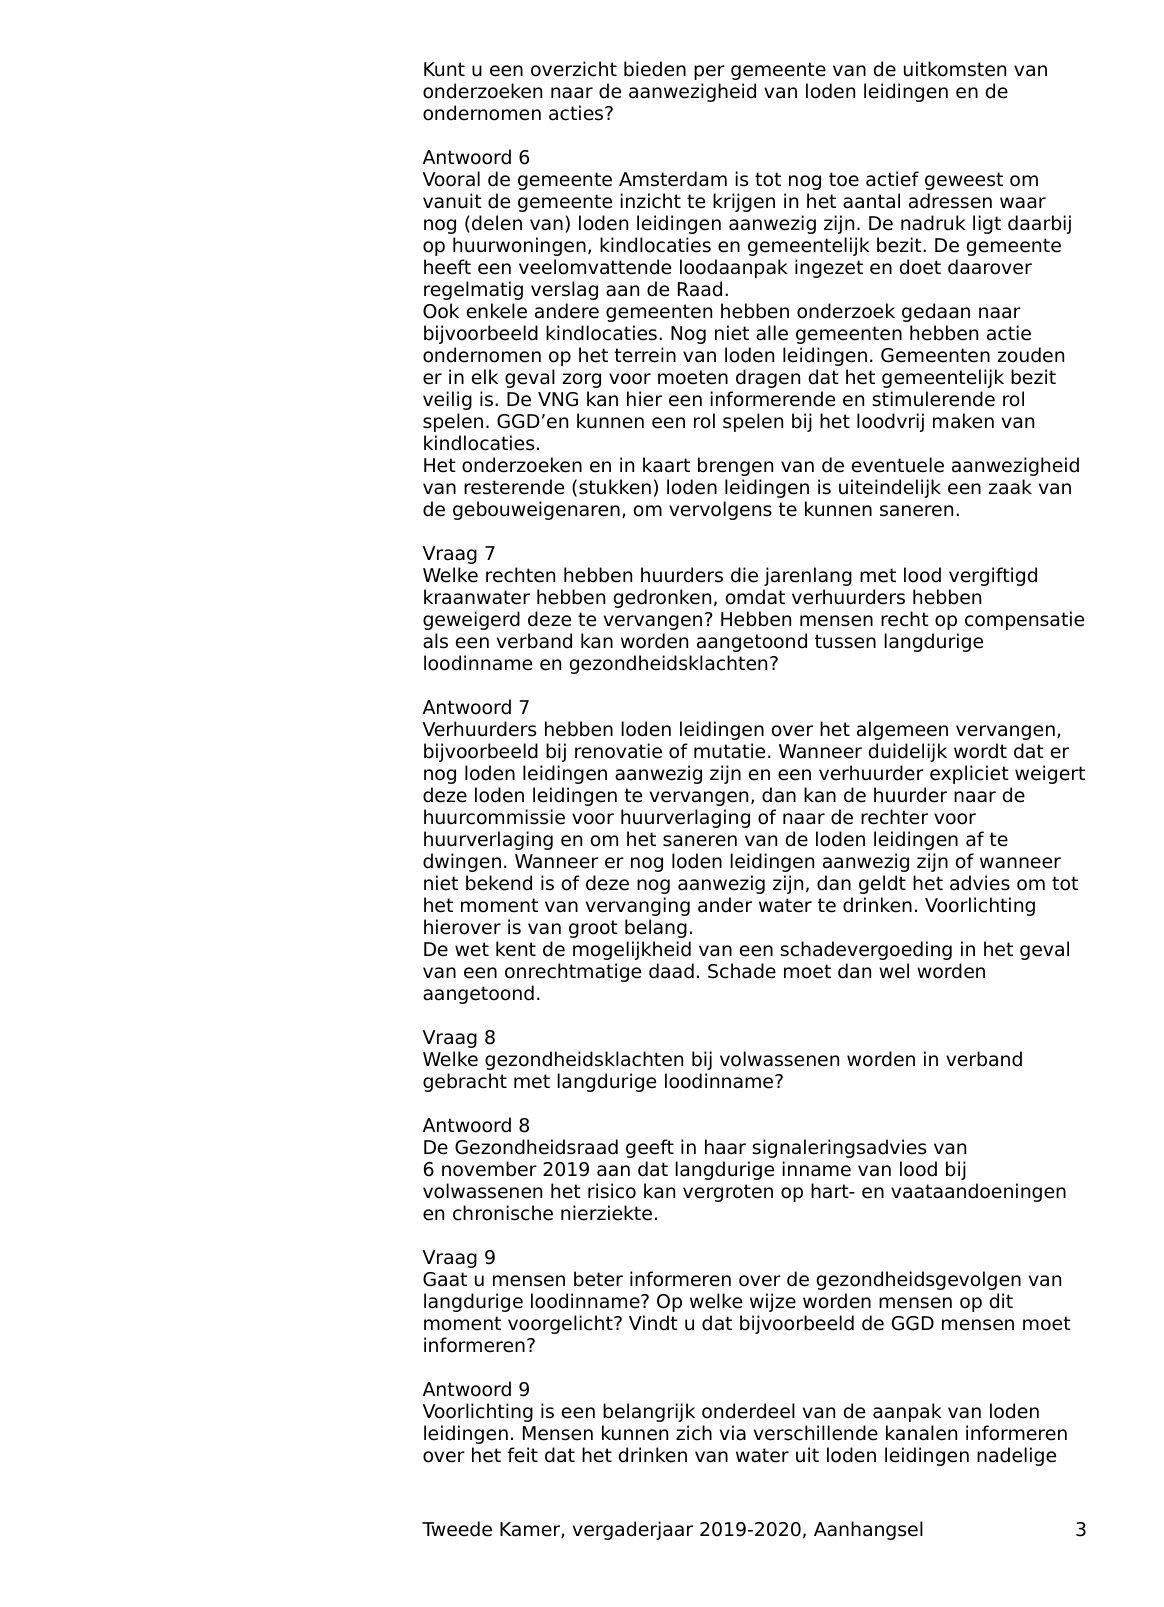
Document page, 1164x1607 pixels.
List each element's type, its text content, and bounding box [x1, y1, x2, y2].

text Ook enkele andere gemeenten hebben onderzoek gedaan naar bijvoorbeeld kindlocaties. Nog niet alle gemeenten hebben actie ondernomen op het terrein van loden leidingen. Gemeenten zouden er in elk geval zorg voor moeten dragen dat het gemeentelijk bezit veilig is. De VNG kan hier een informerende en stimulerende rol spelen. GGD’en kunnen een rol spelen bij het loodvrij maken van kindlocaties. [422, 301, 1087, 455]
text Vraag 8 [422, 1027, 1087, 1049]
text Antwoord 6 [422, 147, 1087, 169]
text Vooral de gemeente Amsterdam is tot nog toe actief geweest om vanuit de gemeente inzicht te krijgen in het aantal adressen waar nog (delen van) loden leidingen aanwezig zijn. De nadruk ligt daarbij op huurwoningen, kindlocaties en gemeentelijk bezit. De gemeente heeft een veelomvattende loodaanpak ingezet en doet daarover regelmatig verslag aan de Raad. [422, 169, 1087, 301]
text Antwoord 9 [422, 1379, 1087, 1401]
text Vraag 9 [422, 1247, 1087, 1269]
text Voorlichting is een belangrijk onderdeel van de aanpak van loden leidingen. Mensen kunnen zich via verschillende kanalen informeren over het feit dat het drinken van water uit loden leidingen nadelige [422, 1401, 1087, 1467]
text Welke rechten hebben huurders die jarenlang met lood vergiftigd kraanwater hebben gedronken, omdat verhuurders hebben geweigerd deze te vervangen? Hebben mensen recht op compensatie als een verband kan worden aangetoond tussen langdurige loodinname en gezondheidsklachten? [422, 565, 1087, 675]
text Antwoord 8 [422, 1115, 1087, 1137]
text Kunt u een overzicht bieden per gemeente van de uitkomsten van onderzoeken naar de aanwezigheid van loden leidingen en de ondernomen acties? [422, 59, 1087, 125]
text Het onderzoeken en in kaart brengen van de eventuele aanwezigheid van resterende (stukken) loden leidingen is uiteindelijk een zaak van de gebouweigenaren, om vervolgens te kunnen saneren. [422, 455, 1087, 521]
text De wet kent de mogelijkheid van een schadevergoeding in het geval van een onrechtmatige daad. Schade moet dan wel worden aangetoond. [422, 939, 1087, 1005]
text Antwoord 7 [422, 697, 1087, 719]
text De Gezondheidsraad geeft in haar signaleringsadvies van 6 november 2019 aan dat langdurige inname van lood bij volwassenen het risico kan vergroten op hart- en vaataandoeningen en chronische nierziekte. [422, 1137, 1087, 1225]
text Welke gezondheidsklachten bij volwassenen worden in verband gebracht met langdurige loodinname? [422, 1049, 1087, 1093]
text Gaat u mensen beter informeren over de gezondheidsgevolgen van langdurige loodinname? Op welke wijze worden mensen op dit moment voorgelicht? Vindt u dat bijvoorbeeld de GGD mensen moet informeren? [422, 1269, 1087, 1357]
text Verhuurders hebben loden leidingen over het algemeen vervangen, bijvoorbeeld bij renovatie of mutatie. Wanneer duidelijk wordt dat er nog loden leidingen aanwezig zijn en een verhuurder expliciet weigert deze loden leidingen te vervangen, dan kan de huurder naar de huurcommissie voor huurverlaging of naar de rechter voor huurverlaging en om het saneren van de loden leidingen af te dwingen. Wanneer er nog loden leidingen aanwezig zijn of wanneer niet bekend is of deze nog aanwezig zijn, dan geldt het advies om tot het moment van vervanging ander water te drinken. Voorlichting hierover is van groot belang. [422, 719, 1087, 939]
text Vraag 7 [422, 543, 1087, 565]
